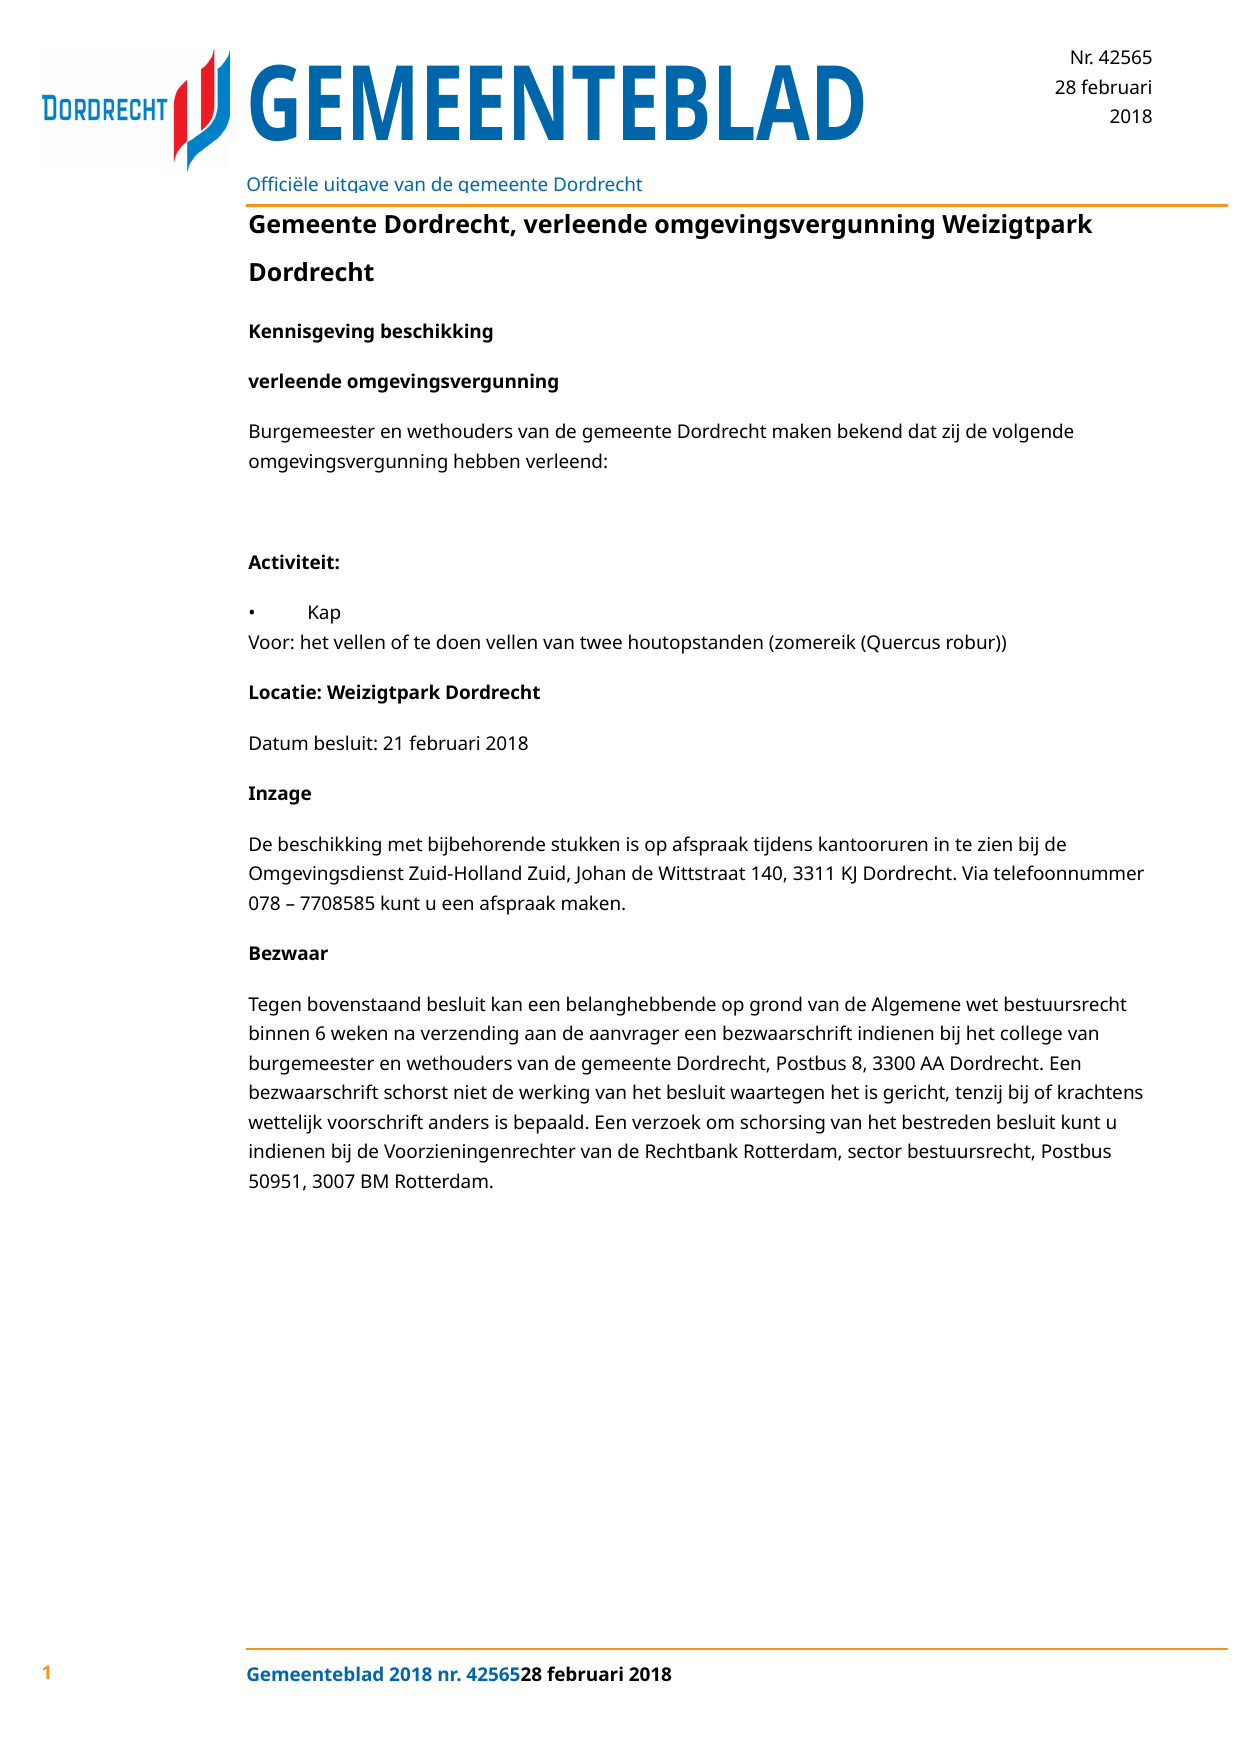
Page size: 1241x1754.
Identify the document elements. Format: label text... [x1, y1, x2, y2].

text Voor: het vellen of te doen vellen van twee houtopstanden (zomereik (Quercus robur)) [248, 629, 1152, 655]
text Burgemeester en wethouders van de gemeente Dordrecht maken bekend dat zij de volgende omgevingsvergunning hebben verleend: [248, 419, 1152, 474]
text Datum besluit: 21 februari 2018 [248, 730, 1152, 756]
picture [41, 47, 231, 172]
text De beschikking met bijbehorende stukken is op afspraak tijdens kantooruren in te zien bij de Omgevingsdienst Zuid-Holland Zuid, Johan de Wittstraat 140, 3311 KJ Dordrecht. Via telefoonnummer 078 – 7708585 kunt u een afspraak maken. [248, 831, 1152, 916]
text Locatie: Weizigtpark Dordrecht [248, 679, 1152, 705]
text Gemeente Dordrecht, verleende omgevingsvergunning Weizigtpark Dordrecht [248, 207, 1152, 288]
list Kap [248, 599, 1152, 625]
text Tegen bovenstaand besluit kan een belanghebbende op grond van de Algemene wet bestuursrecht binnen 6 weken na verzending aan de aanvrager een bezwaarschrift indienen bij het college van burgemeester en wethouders van de gemeente Dordrecht, Postbus 8, 3300 AA Dordrecht. Een bezwaarschrift schorst niet de werking van het besluit waartegen het is gericht, tenzij bij of krachtens wettelijk voorschrift anders is bepaald. Een verzoek om schorsing van het bestreden besluit kunt u indienen bij de Voorzieningenrechter van de Rechtbank Rotterdam, sector bestuursrecht, Postbus 50951, 3007 BM Rotterdam. [248, 991, 1152, 1194]
text Inzage [248, 780, 1152, 806]
text Kennisgeving beschikking [248, 318, 1152, 344]
text Bezwaar [248, 940, 1152, 966]
text verleende omgevingsvergunning [248, 368, 1152, 394]
text Activiteit: [248, 549, 1152, 575]
